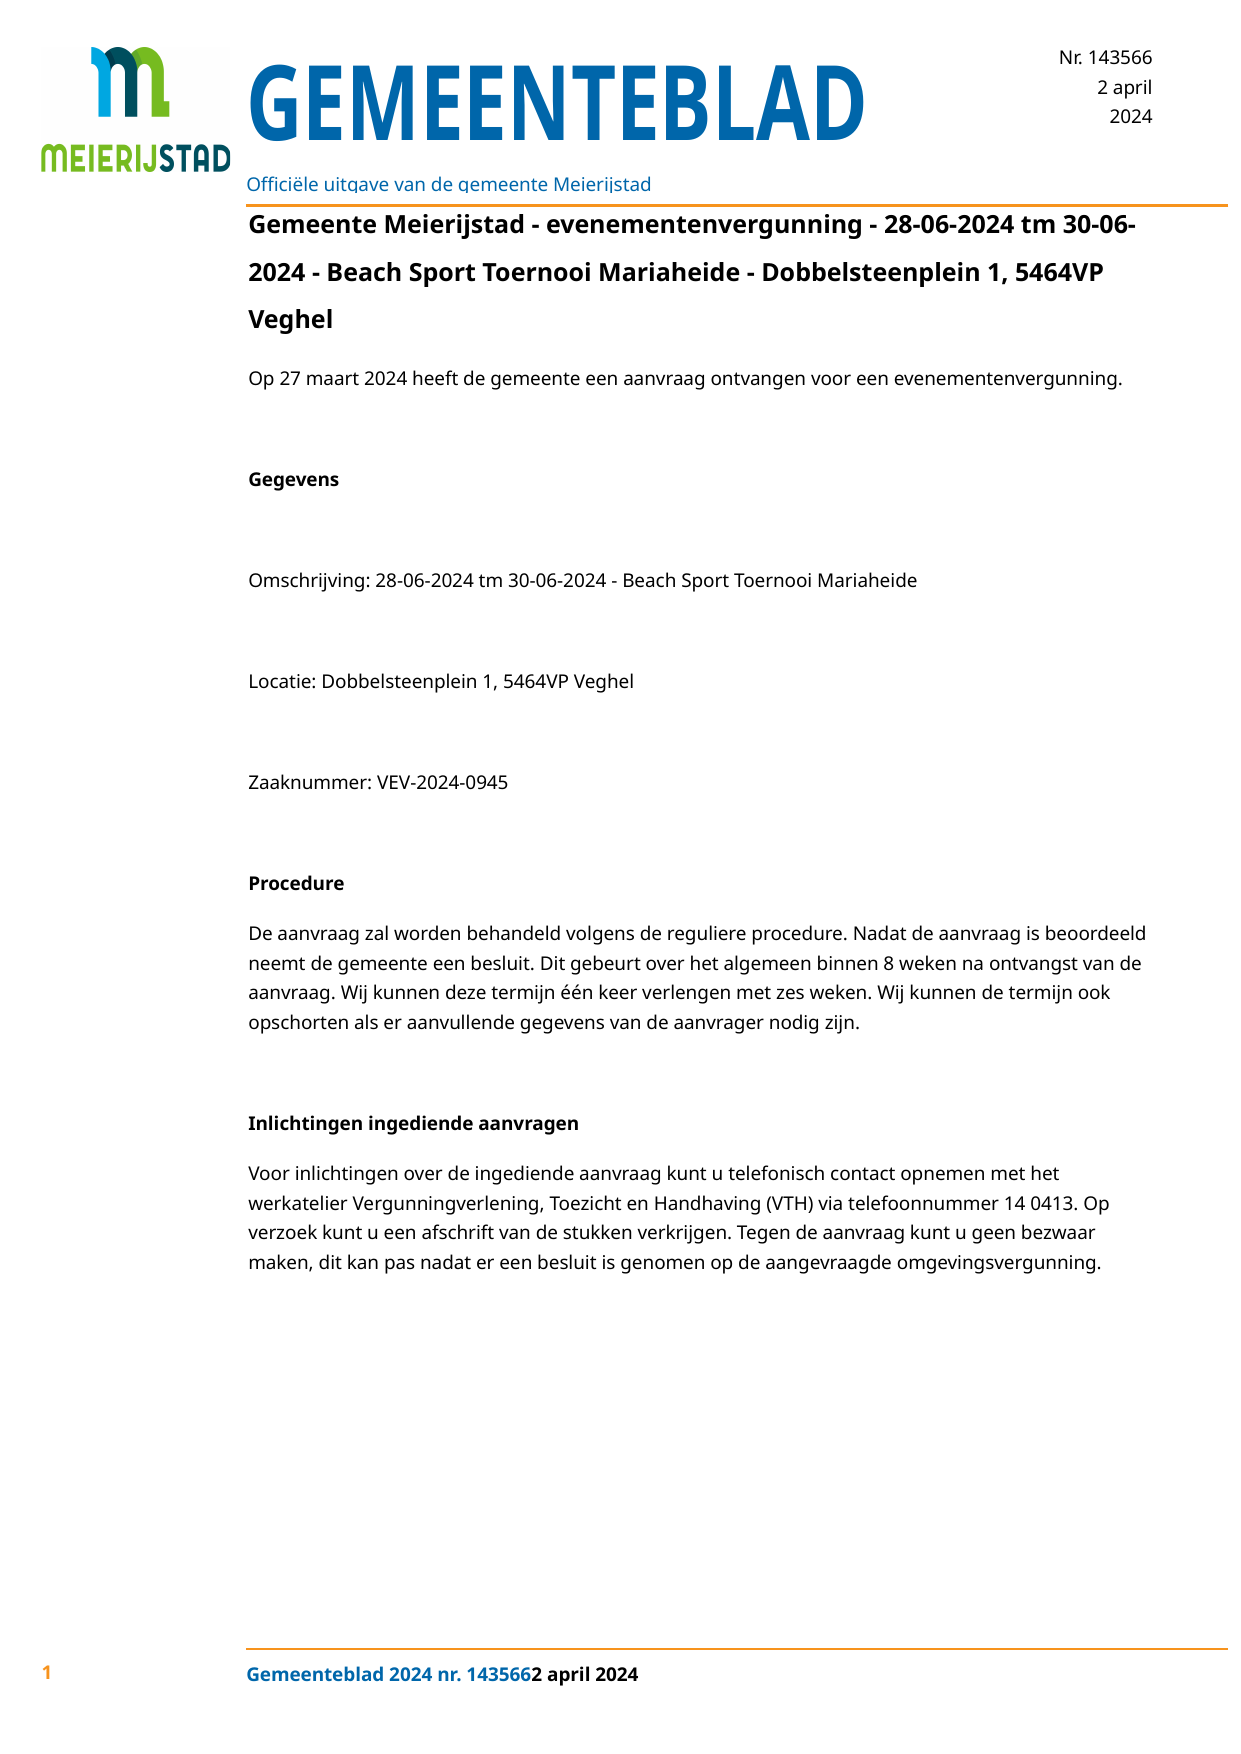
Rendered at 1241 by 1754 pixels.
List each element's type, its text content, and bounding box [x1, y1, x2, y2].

text Gemeente Meierijstad - evenementenvergunning - 28-06-2024 tm 30-06-2024 - Beach Sport Toernooi Mariaheide - Dobbelsteenplein 1, 5464VP Veghel [248, 207, 1152, 336]
text Voor inlichtingen over de ingediende aanvraag kunt u telefonisch contact opnemen met het werkatelier Vergunningverlening, Toezicht en Handhaving (VTH) via telefoonnummer 14 0413. Op verzoek kunt u een afschrift van de stukken verkrijgen. Tegen de aanvraag kunt u geen bezwaar maken, dit kan pas nadat er een besluit is genomen op de aangevraagde omgevingsvergunning. [248, 1160, 1152, 1274]
text Inlichtingen ingediende aanvragen [248, 1110, 1152, 1135]
text Procedure [248, 870, 1152, 895]
text Omschrijving: 28-06-2024 tm 30-06-2024 - Beach Sport Toernooi Mariaheide [248, 567, 1152, 593]
text Zaaknummer: VEV-2024-0945 [248, 769, 1152, 794]
picture [41, 47, 231, 172]
text Gegevens [248, 466, 1152, 492]
text De aanvraag zal worden behandeld volgens de reguliere procedure. Nadat de aanvraag is beoordeeld neemt de gemeente een besluit. Dit gebeurt over het algemeen binnen 8 weken na ontvangst van de aanvraag. Wij kunnen deze termijn één keer verlengen met zes weken. Wij kunnen de termijn ook opschorten als er aanvullende gegevens van de aanvrager nodig zijn. [248, 920, 1152, 1034]
text Locatie: Dobbelsteenplein 1, 5464VP Veghel [248, 668, 1152, 694]
text Op 27 maart 2024 heeft de gemeente een aanvraag ontvangen voor een evenementenvergunning. [248, 366, 1152, 391]
